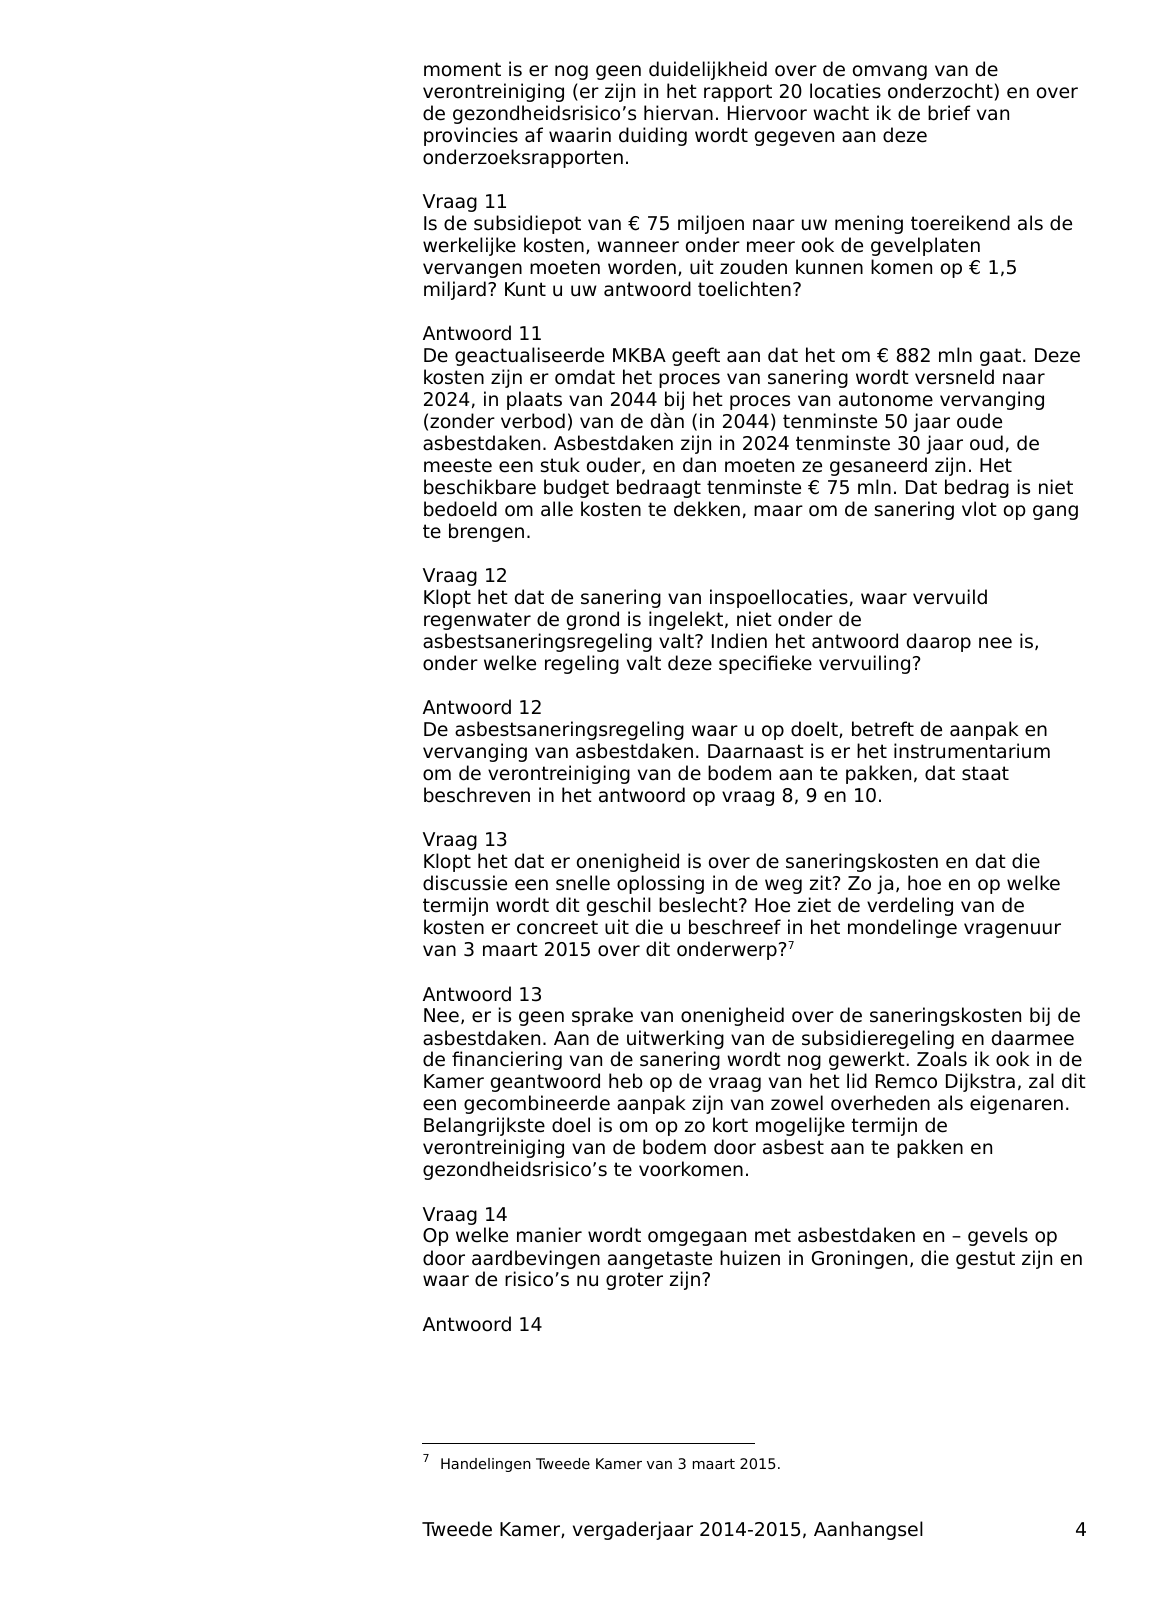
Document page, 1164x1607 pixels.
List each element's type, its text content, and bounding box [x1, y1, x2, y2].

text Vraag 11 [422, 191, 1087, 213]
text Nee, er is geen sprake van onenigheid over de saneringskosten bij de asbestdaken. Aan de uitwerking van de subsidieregeling en daarmee de financiering van de sanering wordt nog gewerkt. Zoals ik ook in de Kamer geantwoord heb op de vraag van het lid Remco Dijkstra, zal dit een gecombineerde aanpak zijn van zowel overheden als eigenaren. Belangrijkste doel is om op zo kort mogelijke termijn de verontreiniging van de bodem door asbest aan te pakken en gezondheidsrisico’s te voorkomen. [422, 1005, 1087, 1181]
text Antwoord 14 [422, 1313, 1087, 1336]
text Op welke manier wordt omgegaan met asbestdaken en – gevels op door aardbevingen aangetaste huizen in Groningen, die gestut zijn en waar de risico’s nu groter zijn? [422, 1225, 1087, 1291]
text Vraag 12 [422, 565, 1087, 587]
text Antwoord 12 [422, 697, 1087, 719]
text Handelingen Tweede Kamer van 3 maart 2015. [422, 1452, 1087, 1474]
text Vraag 13 [422, 829, 1087, 851]
text moment is er nog geen duidelijkheid over de omvang van de verontreiniging (er zijn in het rapport 20 locaties onderzocht) en over de gezondheidsrisico’s hiervan. Hiervoor wacht ik de brief van provincies af waarin duiding wordt gegeven aan deze onderzoeksrapporten. [422, 59, 1087, 169]
text Klopt het dat de sanering van inspoellocaties, waar vervuild regenwater de grond is ingelekt, niet onder de asbestsaneringsregeling valt? Indien het antwoord daarop nee is, onder welke regeling valt deze specifieke vervuiling? [422, 587, 1087, 675]
text De asbestsaneringsregeling waar u op doelt, betreft de aanpak en vervanging van asbestdaken. Daarnaast is er het instrumentarium om de verontreiniging van de bodem aan te pakken, dat staat beschreven in het antwoord op vraag 8, 9 en 10. [422, 719, 1087, 807]
text Antwoord 11 [422, 323, 1087, 345]
text Vraag 14 [422, 1203, 1087, 1225]
text De geactualiseerde MKBA geeft aan dat het om € 882 mln gaat. Deze kosten zijn er omdat het proces van sanering wordt versneld naar 2024, in plaats van 2044 bij het proces van autonome vervanging (zonder verbod) van de dàn (in 2044) tenminste 50 jaar oude asbestdaken. Asbestdaken zijn in 2024 tenminste 30 jaar oud, de meeste een stuk ouder, en dan moeten ze gesaneerd zijn. Het beschikbare budget bedraagt tenminste € 75 mln. Dat bedrag is niet bedoeld om alle kosten te dekken, maar om de sanering vlot op gang te brengen. [422, 345, 1087, 543]
text Antwoord 13 [422, 983, 1087, 1005]
text Klopt het dat er onenigheid is over de saneringskosten en dat die discussie een snelle oplossing in de weg zit? Zo ja, hoe en op welke termijn wordt dit geschil beslecht? Hoe ziet de verdeling van de kosten er concreet uit die u beschreef in het mondelinge vragenuur van 3 maart 2015 over dit onderwerp? [422, 851, 1087, 961]
text Is de subsidiepot van € 75 miljoen naar uw mening toereikend als de werkelijke kosten, wanneer onder meer ook de gevelplaten vervangen moeten worden, uit zouden kunnen komen op € 1,5 miljard? Kunt u uw antwoord toelichten? [422, 213, 1087, 301]
